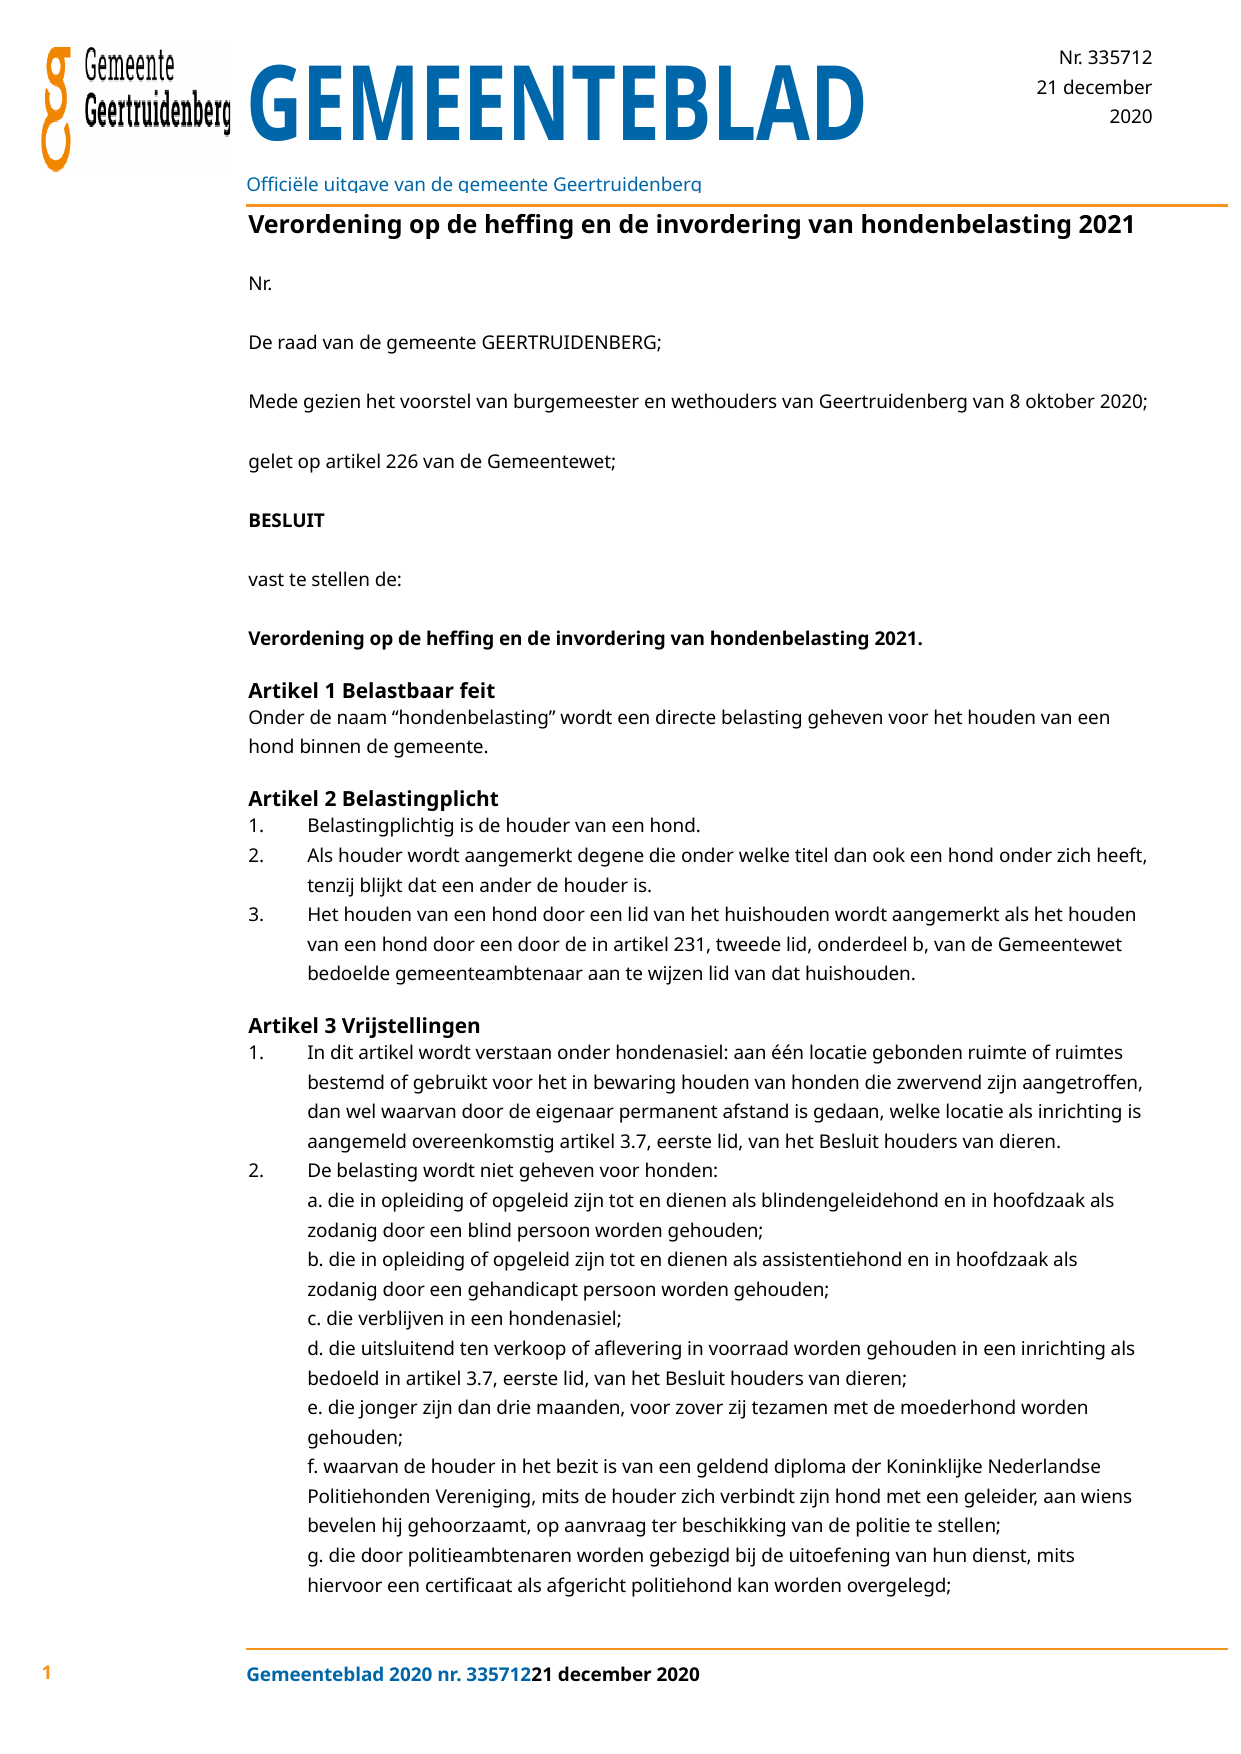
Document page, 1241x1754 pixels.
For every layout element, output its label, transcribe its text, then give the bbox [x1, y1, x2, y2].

list d. die uitsluitend ten verkoop of aflevering in voorraad worden gehouden in een inrichting als bedoeld in artikel 3.7, eerste lid, van het Besluit houders van dieren; [248, 1335, 1152, 1391]
text Artikel 2 Belastingplicht [248, 784, 1152, 813]
list e. die jonger zijn dan drie maanden, voor zover zij tezamen met de moederhond worden gehouden; [248, 1394, 1152, 1450]
list c. die verblijven in een hondenasiel; [248, 1306, 1152, 1331]
list In dit artikel wordt verstaan onder hondenasiel: aan één locatie gebonden ruimte of ruimtes bestemd of gebruikt voor het in bewaring houden van honden die zwervend zijn aangetroffen, dan wel waarvan door de eigenaar permanent afstand is gedaan, welke locatie als inrichting is aangemeld overeenkomstig artikel 3.7, eerste lid, van het Besluit houders van dieren. [248, 1039, 1152, 1154]
list a. die in opleiding of opgeleid zijn tot en dienen als blindengeleidehond en in hoofdzaak als zodanig door een blind persoon worden gehouden; [248, 1187, 1152, 1243]
text Mede gezien het voorstel van burgemeester en wethouders van Geertruidenberg van 8 oktober 2020; [248, 389, 1152, 414]
text Verordening op de heffing en de invordering van hondenbelasting 2021. [248, 625, 1152, 651]
list Belastingplichtig is de houder van een hond. [248, 813, 1152, 838]
text Nr. [248, 270, 1152, 296]
text Artikel 3 Vrijstellingen [248, 1011, 1152, 1039]
list g. die door politieambtenaren worden gebezigd bij de uitoefening van hun dienst, mits hiervoor een certificaat als afgericht politiehond kan worden overgelegd; [248, 1542, 1152, 1598]
list De belasting wordt niet geheven voor honden: [248, 1158, 1152, 1183]
text BESLUIT [248, 507, 1152, 533]
text Onder de naam “hondenbelasting” wordt een directe belasting geheven voor het houden van een hond binnen de gemeente. [248, 704, 1152, 759]
text Artikel 1 Belastbaar feit [248, 676, 1152, 704]
list b. die in opleiding of opgeleid zijn tot en dienen als assistentiehond en in hoofdzaak als zodanig door een gehandicapt persoon worden gehouden; [248, 1246, 1152, 1302]
text Verordening op de heffing en de invordering van hondenbelasting 2021 [248, 207, 1152, 241]
picture [41, 47, 231, 172]
text De raad van de gemeente GEERTRUIDENBERG; [248, 329, 1152, 355]
text vast te stellen de: [248, 566, 1152, 592]
list f. waarvan de houder in het bezit is van een geldend diploma der Koninklijke Nederlandse Politiehonden Vereniging, mits de houder zich verbindt zijn hond met een geleider, aan wiens bevelen hij gehoorzaamt, op aanvraag ter beschikking van de politie te stellen; [248, 1453, 1152, 1538]
list Het houden van een hond door een lid van het huishouden wordt aangemerkt als het houden van een hond door een door de in artikel 231, tweede lid, onderdeel b, van de Gemeentewet bedoelde gemeenteambtenaar aan te wijzen lid van dat huishouden. [248, 901, 1152, 986]
text gelet op artikel 226 van de Gemeentewet; [248, 448, 1152, 473]
list Als houder wordt aangemerkt degene die onder welke titel dan ook een hond onder zich heeft, tenzij blijkt dat een ander de houder is. [248, 842, 1152, 897]
